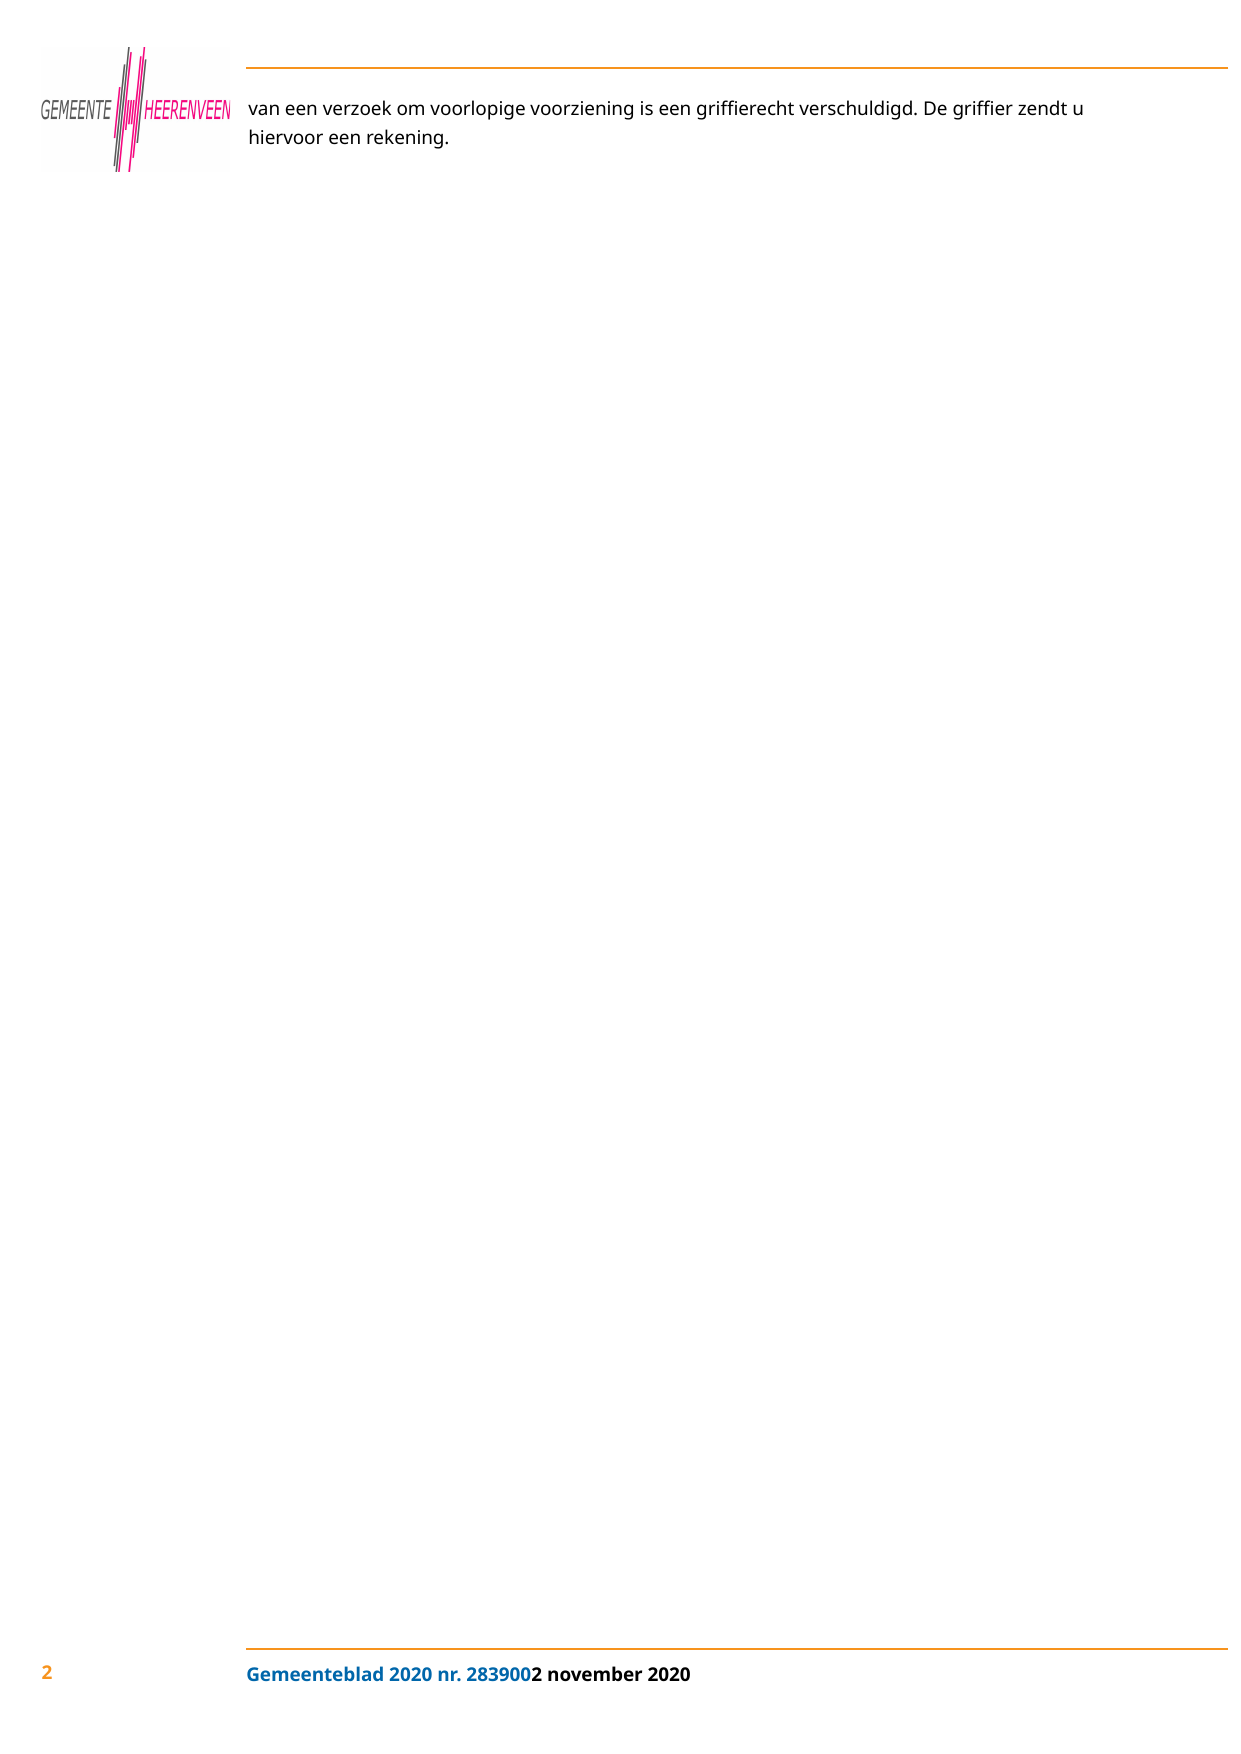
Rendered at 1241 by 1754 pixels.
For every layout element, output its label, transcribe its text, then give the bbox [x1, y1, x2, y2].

text van een verzoek om voorlopige voorziening is een griffierecht verschuldigd. De griffier zendt u hiervoor een rekening. [248, 95, 1152, 150]
picture [41, 47, 231, 172]
